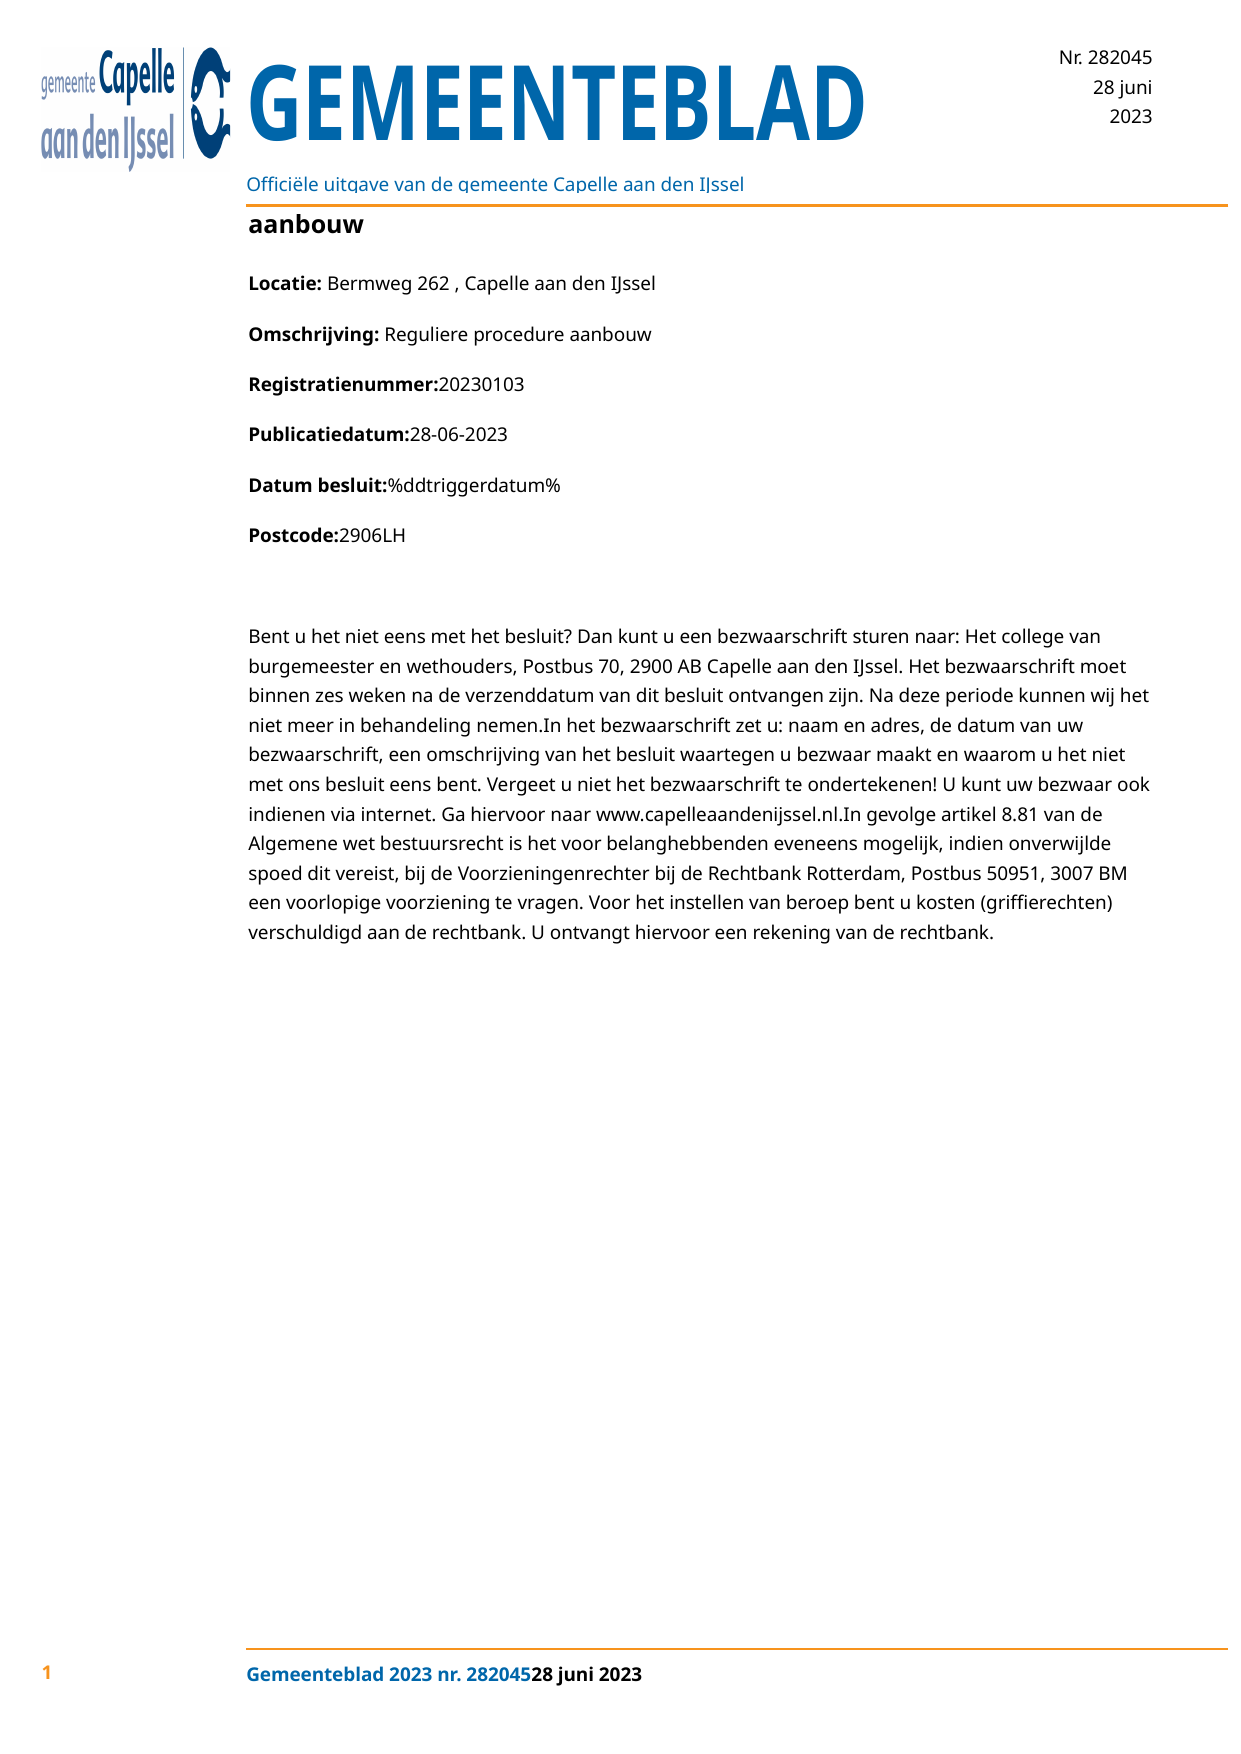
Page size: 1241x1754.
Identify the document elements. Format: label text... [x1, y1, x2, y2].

text Registratienummer:20230103 [248, 371, 1152, 397]
text aanbouw [248, 207, 1152, 241]
text Locatie: Bermweg 262 , Capelle aan den IJssel [248, 270, 1152, 296]
text Omschrijving: Reguliere procedure aanbouw [248, 321, 1152, 346]
text Postcode:2906LH [248, 522, 1152, 548]
text Bent u het niet eens met het besluit? Dan kunt u een bezwaarschrift sturen naar: Het college van burgemeester en wethouders, Postbus 70, 2900 AB Capelle aan den IJssel. Het bezwaarschrift moet binnen zes weken na de verzenddatum van dit besluit ontvangen zijn. Na deze periode kunnen wij het niet meer in behandeling nemen.In het bezwaarschrift zet u: naam en adres, de datum van uw bezwaarschrift, een omschrijving van het besluit waartegen u bezwaar maakt en waarom u het niet met ons besluit eens bent. Vergeet u niet het bezwaarschrift te ondertekenen! U kunt uw bezwaar ook indienen via internet. Ga hiervoor naar www.capelleaandenijssel.nl.In gevolge artikel 8.81 van de Algemene wet bestuursrecht is het voor belanghebbenden eveneens mogelijk, indien onverwijlde spoed dit vereist, bij de Voorzieningenrechter bij de Rechtbank Rotterdam, Postbus 50951, 3007 BM een voorlopige voorziening te vragen. Voor het instellen van beroep bent u kosten (griffierechten) verschuldigd aan de rechtbank. U ontvangt hiervoor een rekening van de rechtbank. [248, 623, 1152, 945]
text Datum besluit:%ddtriggerdatum% [248, 472, 1152, 498]
text Publicatiedatum:28-06-2023 [248, 422, 1152, 447]
picture [41, 47, 231, 172]
